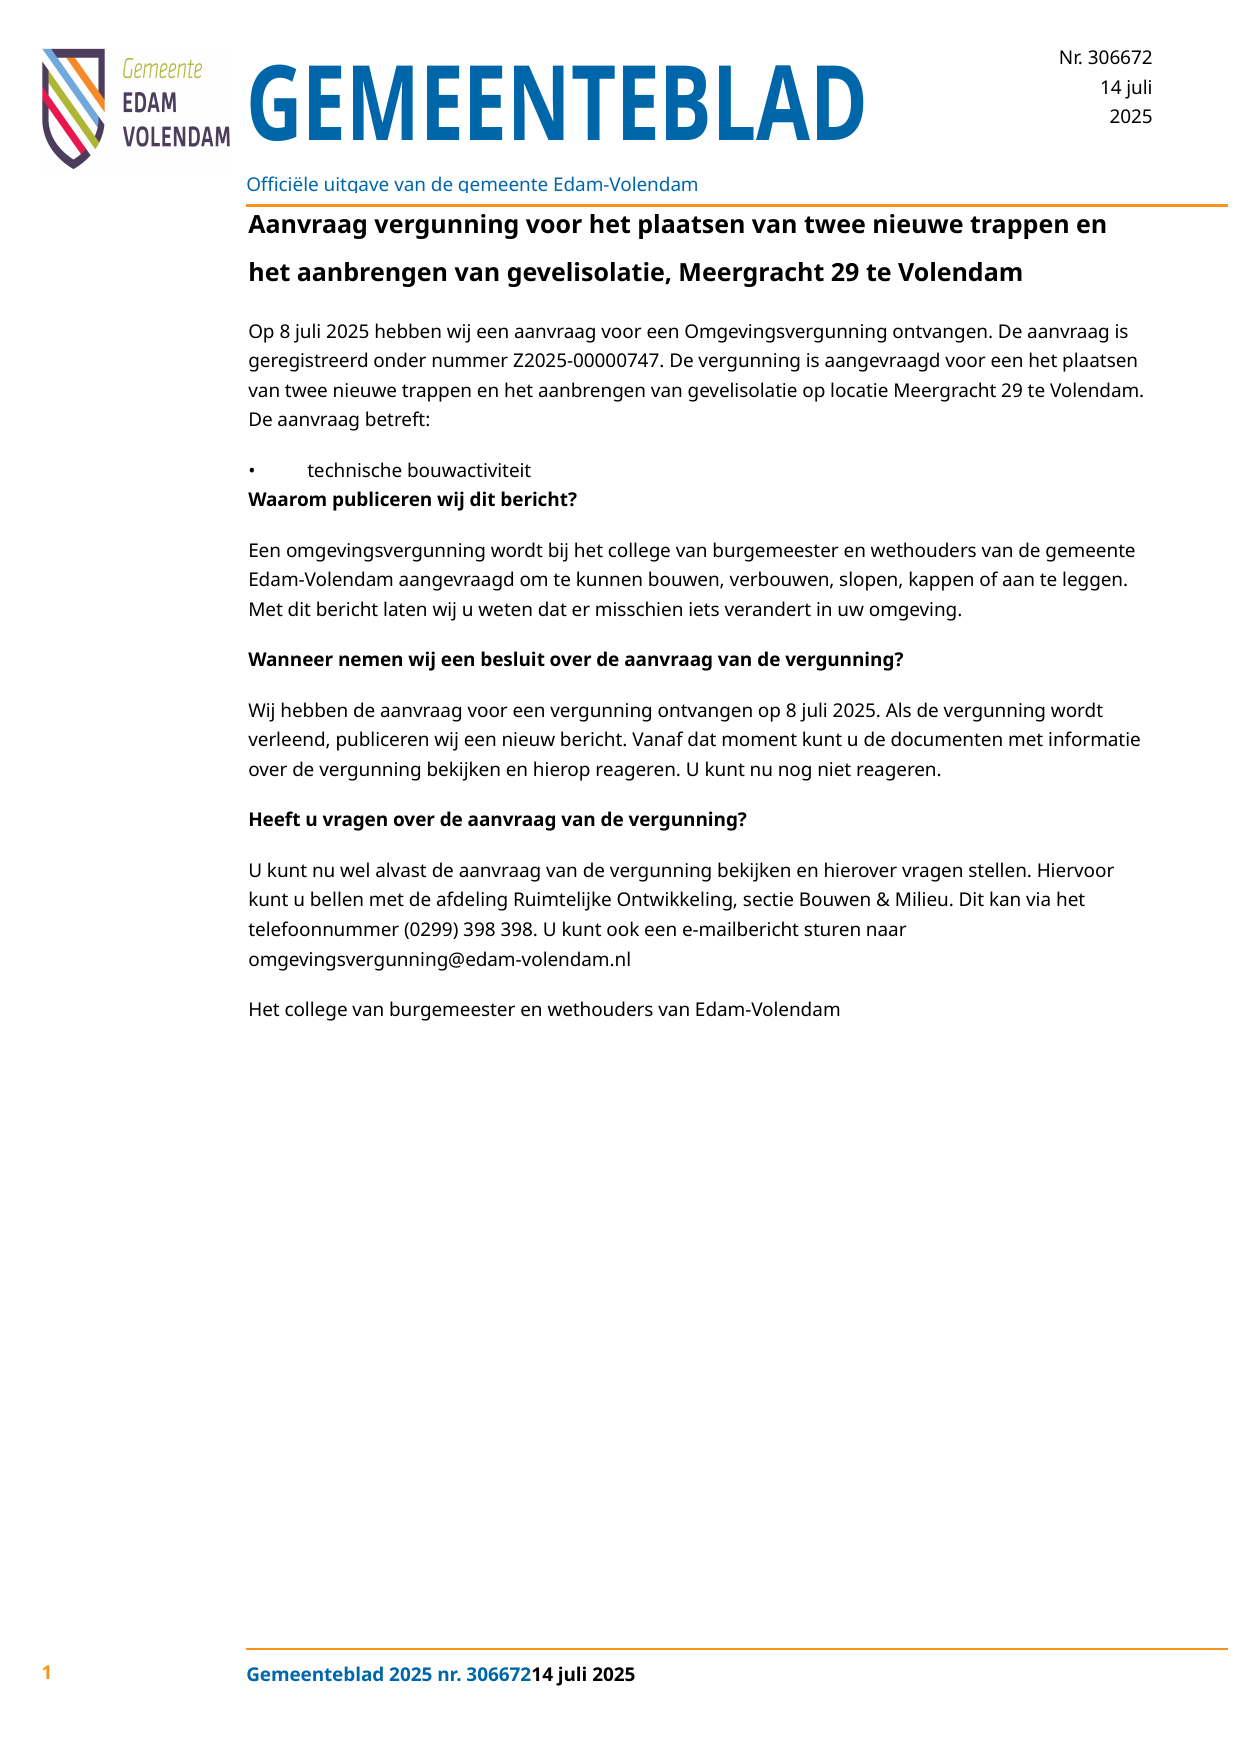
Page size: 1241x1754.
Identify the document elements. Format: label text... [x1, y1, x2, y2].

text Wanneer nemen wij een besluit over de aanvraag van de vergunning? [248, 647, 1152, 672]
text Wij hebben de aanvraag voor een vergunning ontvangen op 8 juli 2025. Als de vergunning wordt verleend, publiceren wij een nieuw bericht. Vanaf dat moment kunt u de documenten met informatie over de vergunning bekijken en hierop reageren. U kunt nu nog niet reageren. [248, 697, 1152, 782]
text Waarom publiceren wij dit bericht? [248, 487, 1152, 512]
text Een omgevingsvergunning wordt bij het college van burgemeester en wethouders van de gemeente Edam-Volendam aangevraagd om te kunnen bouwen, verbouwen, slopen, kappen of aan te leggen. Met dit bericht laten wij u weten dat er misschien iets verandert in uw omgeving. [248, 537, 1152, 622]
picture [41, 47, 231, 172]
text Heeft u vragen over de aanvraag van de vergunning? [248, 807, 1152, 832]
text Het college van burgemeester en wethouders van Edam-Volendam [248, 996, 1152, 1022]
text Op 8 juli 2025 hebben wij een aanvraag voor een Omgevingsvergunning ontvangen. De aanvraag is geregistreerd onder nummer Z2025-00000747. De vergunning is aangevraagd voor een het plaatsen van twee nieuwe trappen en het aanbrengen van gevelisolatie op locatie Meergracht 29 te Volendam. De aanvraag betreft: [248, 318, 1152, 432]
text U kunt nu wel alvast de aanvraag van de vergunning bekijken en hierover vragen stellen. Hiervoor kunt u bellen met de afdeling Ruimtelijke Ontwikkeling, sectie Bouwen & Milieu. Dit kan via het telefoonnummer (0299) 398 398. U kunt ook een e-mailbericht sturen naar omgevingsvergunning@edam-volendam.nl [248, 857, 1152, 972]
text Aanvraag vergunning voor het plaatsen van twee nieuwe trappen en het aanbrengen van gevelisolatie, Meergracht 29 te Volendam [248, 207, 1152, 288]
list technische bouwactiviteit [248, 457, 1152, 483]
